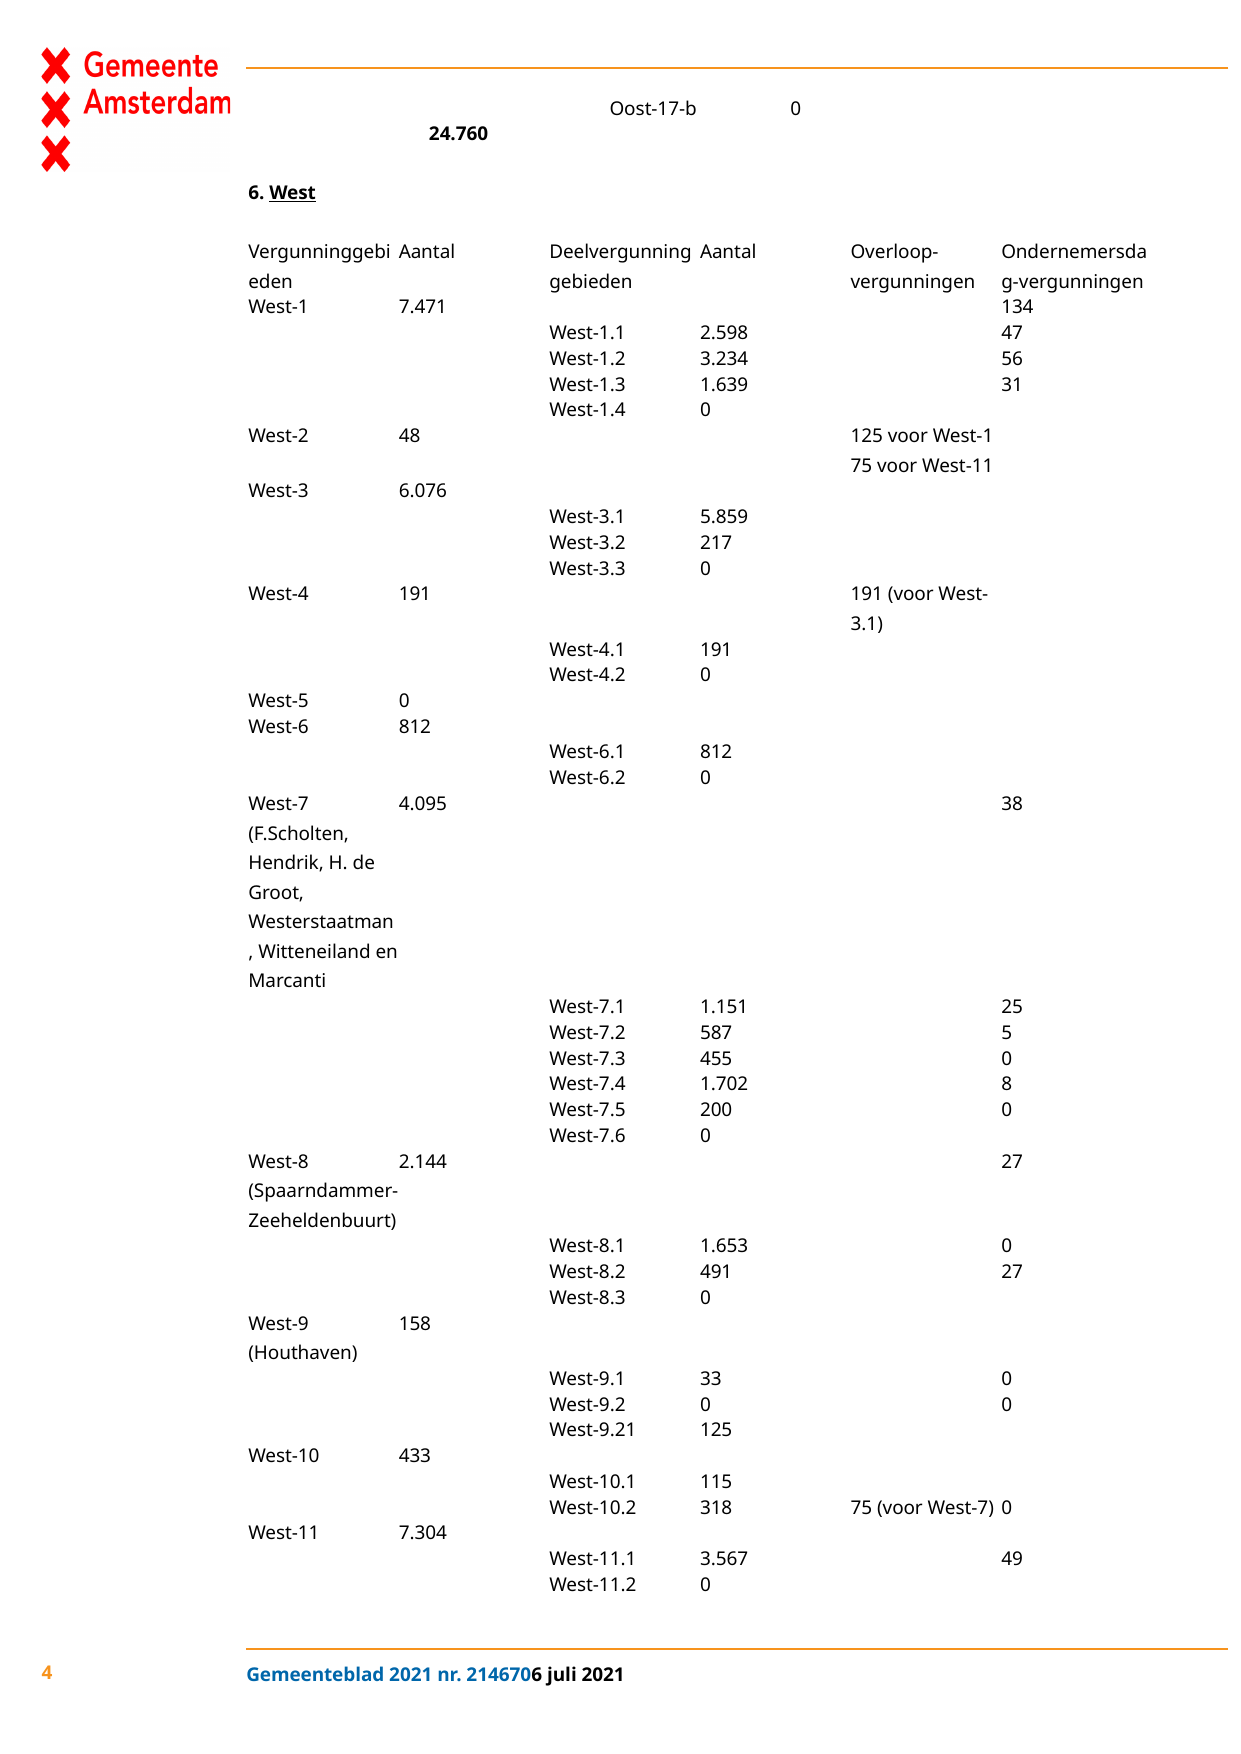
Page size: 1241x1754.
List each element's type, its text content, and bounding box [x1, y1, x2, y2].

table_cell West-9.21 [549, 1417, 700, 1442]
table_cell 7.304 [399, 1520, 549, 1545]
table_cell West-10.2 [549, 1494, 700, 1519]
table_cell [248, 662, 398, 687]
table_cell 3.567 [700, 1545, 850, 1571]
table_cell 0 [1001, 1391, 1152, 1417]
table_cell [399, 662, 549, 687]
table_cell [850, 765, 1001, 790]
table_cell [850, 294, 1001, 319]
table_cell West-7.6 [549, 1122, 700, 1148]
table_cell [1001, 1443, 1152, 1468]
table_cell West-8.2 [549, 1259, 700, 1284]
table_cell West-1.3 [549, 371, 700, 397]
table_cell West-9 (Houthaven) [248, 1310, 398, 1365]
table_cell [700, 1310, 850, 1365]
table_cell 0 [399, 687, 549, 713]
table_cell [549, 713, 700, 739]
table_cell 0 [1001, 1096, 1152, 1122]
table_cell [850, 529, 1001, 555]
table_cell [1001, 503, 1152, 529]
table_cell 433 [399, 1443, 549, 1468]
table_cell [399, 1284, 549, 1310]
table_cell 125 voor West-1 75 voor West-11 [850, 422, 1001, 478]
table_cell [850, 555, 1001, 581]
table_cell [248, 121, 429, 146]
table_cell [1001, 478, 1152, 503]
table_cell 0 [700, 1122, 850, 1148]
table_cell [399, 503, 549, 529]
table_cell [850, 1365, 1001, 1391]
table_cell [850, 994, 1001, 1019]
table_cell 491 [700, 1259, 850, 1284]
table_cell [399, 555, 549, 581]
table_cell 5 [1001, 1019, 1152, 1045]
table_cell [248, 1233, 398, 1258]
table_cell 0 [700, 1391, 850, 1417]
table_cell [971, 95, 1152, 121]
table_cell [399, 1545, 549, 1571]
table_cell [399, 1365, 549, 1391]
table_cell 191 [700, 636, 850, 662]
table_cell West-8.3 [549, 1284, 700, 1310]
table_cell [399, 1019, 549, 1045]
table_cell [850, 1310, 1001, 1365]
table_cell 27 [1001, 1259, 1152, 1284]
table_cell West-3 [248, 478, 398, 503]
table_cell [399, 1045, 549, 1071]
table_cell 75 (voor West-7) [850, 1494, 1001, 1519]
table_cell [1001, 765, 1152, 790]
table_cell [549, 422, 700, 478]
table_header Vergunninggebieden [248, 238, 398, 294]
table_cell 0 [1001, 1045, 1152, 1071]
table_cell 0 [700, 1571, 850, 1597]
table_cell 0 [700, 397, 850, 422]
table_cell 455 [700, 1045, 850, 1071]
table_cell [549, 1443, 700, 1468]
table_header Aantal [399, 238, 549, 294]
table_cell [700, 790, 850, 993]
table_cell [700, 1148, 850, 1233]
table_cell [609, 121, 790, 146]
table_cell 1.639 [700, 371, 850, 397]
table_cell West-4 [248, 581, 398, 636]
table_cell West-9.1 [549, 1365, 700, 1391]
table_cell 27 [1001, 1148, 1152, 1233]
table_cell [850, 1545, 1001, 1571]
table_cell [850, 713, 1001, 739]
table_cell [399, 345, 549, 371]
table_cell [850, 687, 1001, 713]
table_cell 1.653 [700, 1233, 850, 1258]
table_cell [248, 1071, 398, 1096]
table_cell 56 [1001, 345, 1152, 371]
table_cell 4.095 [399, 790, 549, 993]
table_cell [399, 765, 549, 790]
table_cell [1001, 581, 1152, 636]
table_cell [248, 397, 398, 422]
table_cell [248, 345, 398, 371]
table_cell West-8.1 [549, 1233, 700, 1258]
picture [41, 47, 231, 172]
table_cell 33 [700, 1365, 850, 1391]
table_cell [1001, 1468, 1152, 1494]
table_cell [248, 503, 398, 529]
table_cell [850, 397, 1001, 422]
table_cell [700, 422, 850, 478]
table_cell West-7 (F.Scholten, Hendrik, H. de Groot, Westerstaatman, Witteneiland en Marcanti [248, 790, 398, 993]
table_cell 812 [399, 713, 549, 739]
table_cell 1.151 [700, 994, 850, 1019]
table_cell [399, 1391, 549, 1417]
table_cell [850, 1019, 1001, 1045]
table_cell [399, 397, 549, 422]
table_cell [700, 713, 850, 739]
table_cell West-3.1 [549, 503, 700, 529]
table_cell [399, 1468, 549, 1494]
table_cell [850, 503, 1001, 529]
table_cell [700, 1520, 850, 1545]
table_cell 191 (voor West-3.1) [850, 581, 1001, 636]
table_header Aantal [700, 238, 850, 294]
table_cell [971, 121, 1152, 146]
table_cell West-4.1 [549, 636, 700, 662]
table_cell [248, 95, 429, 121]
table_cell [248, 1494, 398, 1519]
table_cell West-1 [248, 294, 398, 319]
table_cell 0 [1001, 1365, 1152, 1391]
table_cell [850, 1148, 1001, 1233]
table_cell [549, 1148, 700, 1233]
table_cell [399, 739, 549, 764]
table_cell [248, 1122, 398, 1148]
table_cell 38 [1001, 790, 1152, 993]
table_cell 2.144 [399, 1148, 549, 1233]
table_cell [850, 1071, 1001, 1096]
table_cell [850, 1233, 1001, 1258]
table_cell [399, 1571, 549, 1597]
table_cell [399, 1122, 549, 1148]
table_cell West-11.1 [549, 1545, 700, 1571]
table_cell 47 [1001, 319, 1152, 345]
table_cell [850, 636, 1001, 662]
table_cell [1001, 636, 1152, 662]
table_cell [248, 1417, 398, 1442]
table_cell [399, 529, 549, 555]
table_cell [850, 1096, 1001, 1122]
table_cell Oost-17-b [609, 95, 790, 121]
table_cell [790, 121, 971, 146]
table_cell 6.076 [399, 478, 549, 503]
table_cell [248, 1019, 398, 1045]
table_cell [1001, 1520, 1152, 1545]
table_cell West-3.2 [549, 529, 700, 555]
table_cell 200 [700, 1096, 850, 1122]
table_cell [850, 662, 1001, 687]
table_cell 158 [399, 1310, 549, 1365]
table_cell West-8 (Spaarndammer-Zeeheldenbuurt) [248, 1148, 398, 1233]
table_cell [248, 994, 398, 1019]
table_cell [1001, 397, 1152, 422]
table_cell [399, 994, 549, 1019]
table_cell [248, 1571, 398, 1597]
table_cell West-1.2 [549, 345, 700, 371]
table_cell [399, 1071, 549, 1096]
table_cell West-7.2 [549, 1019, 700, 1045]
table_cell [1001, 662, 1152, 687]
table_cell 1.702 [700, 1071, 850, 1096]
table_cell West-6 [248, 713, 398, 739]
table_cell [248, 1391, 398, 1417]
table_cell 0 [700, 765, 850, 790]
table_cell [1001, 1571, 1152, 1597]
table_cell 318 [700, 1494, 850, 1519]
table_cell 25 [1001, 994, 1152, 1019]
table_cell [1001, 529, 1152, 555]
text 6. West [248, 179, 1152, 205]
table_cell [700, 1443, 850, 1468]
table_cell 0 [700, 555, 850, 581]
table_cell West-1.4 [549, 397, 700, 422]
table_cell [850, 739, 1001, 764]
table_cell [1001, 555, 1152, 581]
table_cell 5.859 [700, 503, 850, 529]
table_cell 587 [700, 1019, 850, 1045]
table_cell [248, 1284, 398, 1310]
table_cell [850, 1571, 1001, 1597]
table_cell West-7.5 [549, 1096, 700, 1122]
table_cell [700, 294, 850, 319]
table_cell 31 [1001, 371, 1152, 397]
table_cell [248, 1365, 398, 1391]
table_cell [399, 1096, 549, 1122]
table_cell 24.760 [429, 121, 609, 146]
table_cell West-4.2 [549, 662, 700, 687]
table_cell West-6.1 [549, 739, 700, 764]
table_cell 0 [700, 1284, 850, 1310]
table_cell 8 [1001, 1071, 1152, 1096]
table_cell [248, 1259, 398, 1284]
table_cell 125 [700, 1417, 850, 1442]
table_cell [850, 1391, 1001, 1417]
table_cell West-7.4 [549, 1071, 700, 1096]
table_cell [850, 1443, 1001, 1468]
table_header Overloop-vergunningen [850, 238, 1001, 294]
table_cell [850, 1468, 1001, 1494]
table_cell West-11.2 [549, 1571, 700, 1597]
table_cell 191 [399, 581, 549, 636]
table_cell West-2 [248, 422, 398, 478]
table_cell [549, 1520, 700, 1545]
table_cell 3.234 [700, 345, 850, 371]
table_cell [1001, 713, 1152, 739]
table_cell [399, 636, 549, 662]
table_cell [850, 790, 1001, 993]
table_cell [1001, 422, 1152, 478]
table_cell [1001, 1284, 1152, 1310]
table_cell [248, 1468, 398, 1494]
table_cell [248, 555, 398, 581]
table_cell West-6.2 [549, 765, 700, 790]
table_cell West-11 [248, 1520, 398, 1545]
table_cell [1001, 1310, 1152, 1365]
table_cell [248, 1045, 398, 1071]
table_cell [248, 765, 398, 790]
table_cell [850, 319, 1001, 345]
table_cell 812 [700, 739, 850, 764]
table_cell [549, 1310, 700, 1365]
table_cell West-7.1 [549, 994, 700, 1019]
table_cell [399, 1494, 549, 1519]
table_cell [850, 1284, 1001, 1310]
table_cell [1001, 1417, 1152, 1442]
table_cell [1001, 687, 1152, 713]
table_cell [1001, 739, 1152, 764]
table_cell [399, 1233, 549, 1258]
table_cell 217 [700, 529, 850, 555]
table_cell [850, 1417, 1001, 1442]
table_cell [700, 478, 850, 503]
table_cell West-10.1 [549, 1468, 700, 1494]
table_cell 49 [1001, 1545, 1152, 1571]
table_cell [850, 1045, 1001, 1071]
table_cell [399, 1259, 549, 1284]
table_cell [850, 1520, 1001, 1545]
table_cell West-7.3 [549, 1045, 700, 1071]
table_cell 7.471 [399, 294, 549, 319]
table_cell [549, 581, 700, 636]
table_cell [850, 1122, 1001, 1148]
table_cell 115 [700, 1468, 850, 1494]
table_cell [549, 790, 700, 993]
table_cell [700, 687, 850, 713]
table_cell [248, 1096, 398, 1122]
table_cell [248, 636, 398, 662]
table_header Ondernemersdag-vergunningen [1001, 238, 1152, 294]
table_cell [248, 319, 398, 345]
table_cell 2.598 [700, 319, 850, 345]
table_cell [248, 1545, 398, 1571]
table_cell 0 [1001, 1494, 1152, 1519]
table_cell [399, 319, 549, 345]
table_cell 0 [1001, 1233, 1152, 1258]
table_cell [248, 371, 398, 397]
table_cell [429, 95, 609, 121]
table_cell 0 [700, 662, 850, 687]
table_cell [850, 478, 1001, 503]
table_cell [700, 581, 850, 636]
table_cell [399, 371, 549, 397]
table_cell 0 [790, 95, 971, 121]
table_cell West-3.3 [549, 555, 700, 581]
table_cell West-10 [248, 1443, 398, 1468]
table_cell [248, 739, 398, 764]
table_cell [248, 529, 398, 555]
table_cell [850, 1259, 1001, 1284]
table_cell 134 [1001, 294, 1152, 319]
table_cell [1001, 1122, 1152, 1148]
table_header Deelvergunning gebieden [549, 238, 700, 294]
table_cell West-1.1 [549, 319, 700, 345]
table_cell 48 [399, 422, 549, 478]
table_cell West-9.2 [549, 1391, 700, 1417]
table_cell [850, 371, 1001, 397]
table_cell [549, 478, 700, 503]
table_cell West-5 [248, 687, 398, 713]
table_cell [850, 345, 1001, 371]
table_cell [399, 1417, 549, 1442]
table_cell [549, 687, 700, 713]
table_cell [549, 294, 700, 319]
